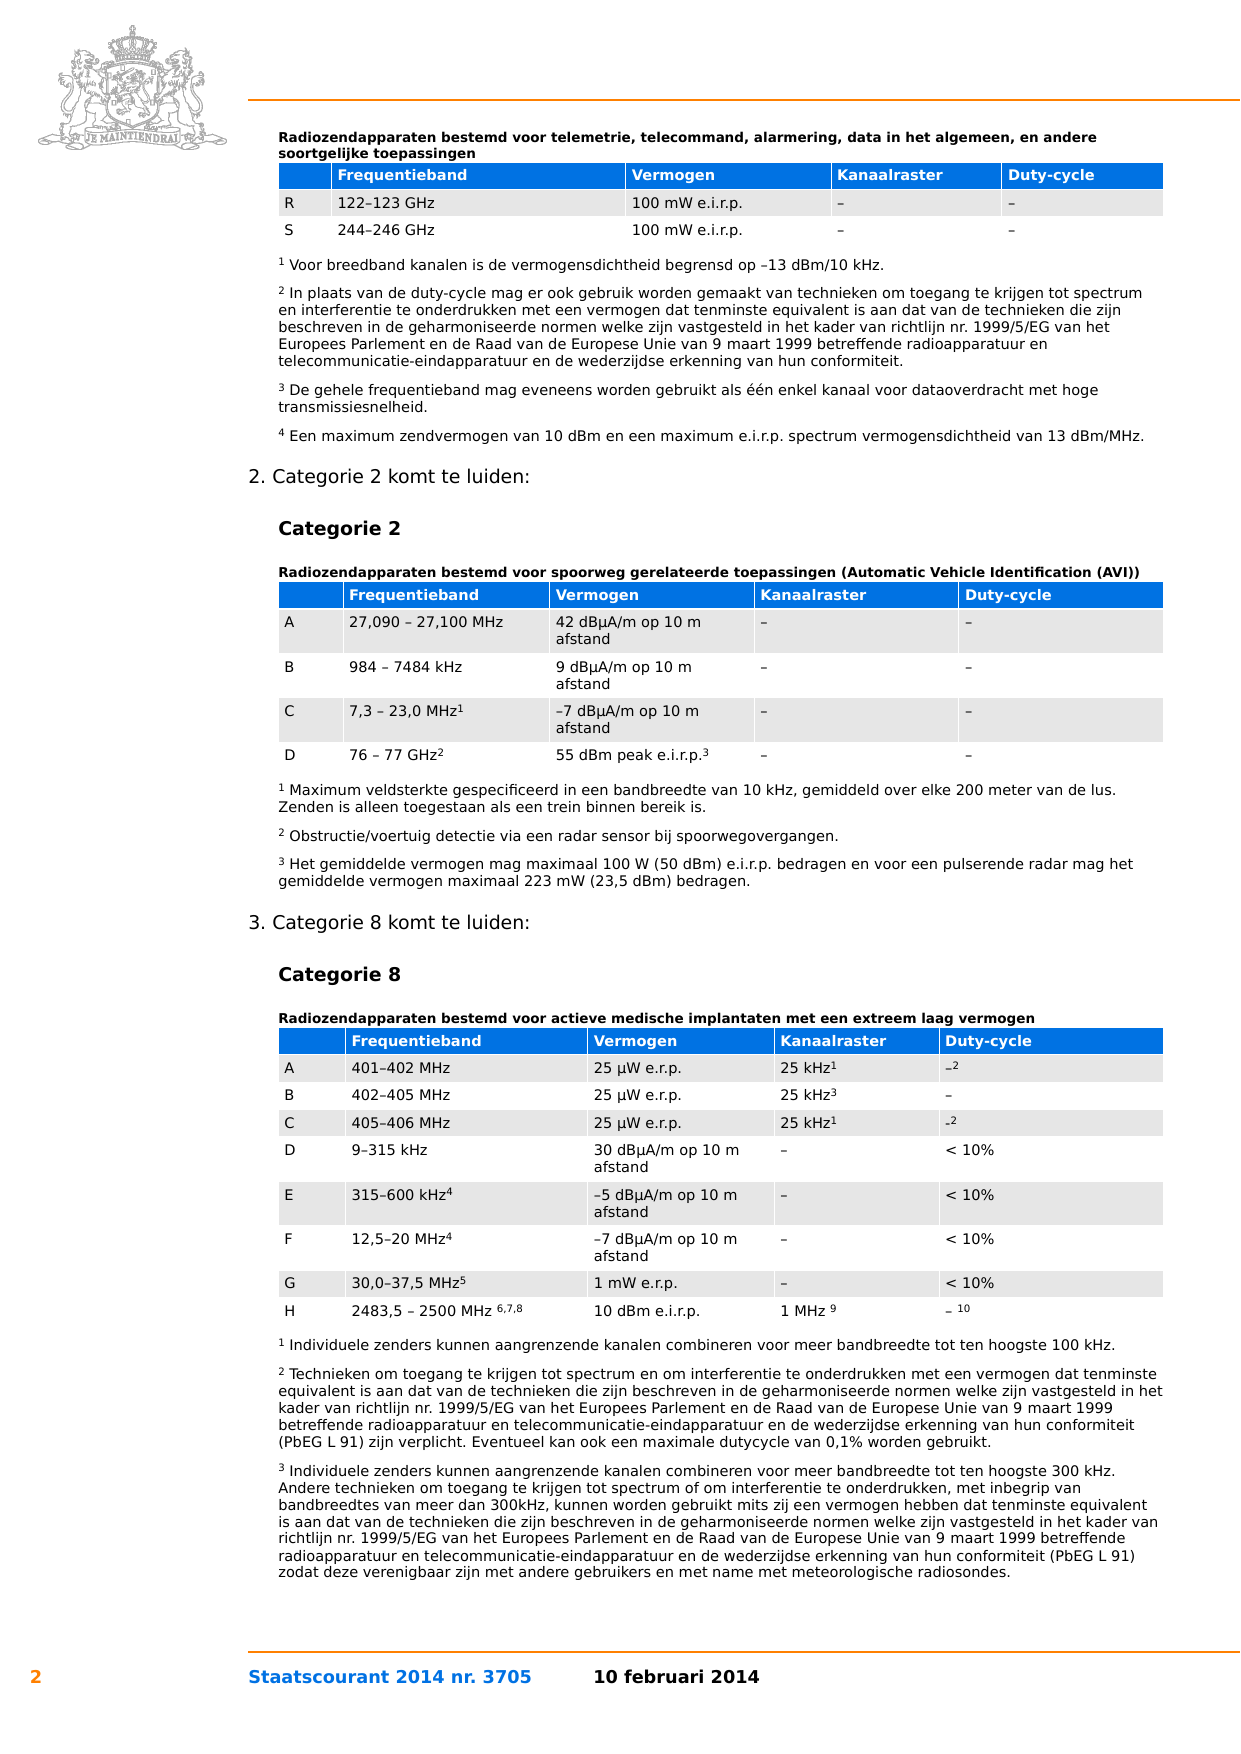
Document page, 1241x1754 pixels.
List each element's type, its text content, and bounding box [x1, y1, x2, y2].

table_cell – [755, 654, 958, 697]
table_cell 244–246 GHz [332, 217, 625, 243]
table_cell < 10% [940, 1226, 1163, 1269]
table_cell Frequentieband [344, 582, 549, 608]
table_cell Duty-cycle [940, 1028, 1163, 1054]
table_cell 30,0–37,5 MHz5 [346, 1271, 587, 1297]
table_cell B [279, 1083, 345, 1109]
table_cell 25 µW e.r.p. [588, 1110, 774, 1136]
table_cell –7 dBµA/m op 10 m afstand [588, 1226, 774, 1269]
subtitle Categorie 8 [278, 964, 1163, 986]
table_cell 25 kHz1 [775, 1110, 939, 1136]
table_cell G [279, 1271, 345, 1297]
table_cell 9 dBµA/m op 10 m afstand [550, 654, 754, 697]
table_cell Duty-cycle [1002, 163, 1163, 189]
table_cell 1 Maximum veldsterkte gespecificeerd in een bandbreedte van 10 kHz, gemiddeld over elke 200 meter van de lus. Zenden is alleen toegestaan als een trein binnen bereik is. 2 Obstructie/voertuig detectie via een radar sensor bij spoorwegovergangen. 3 Het gemiddelde vermogen mag maximaal 100 W (50 dBm) e.i.r.p. bedragen en voor een pulserende radar mag het gemiddelde vermogen maximaal 223 mW (23,5 dBm) bedragen. [278, 770, 1163, 890]
table_cell – [775, 1271, 939, 1297]
table_cell S [279, 217, 331, 243]
table_cell – [775, 1182, 939, 1225]
table_cell 55 dBm peak e.i.r.p.3 [550, 743, 754, 769]
table_cell Frequentieband [332, 163, 625, 189]
table_cell Duty-cycle [959, 582, 1163, 608]
table_cell –7 dBµA/m op 10 m afstand [550, 698, 754, 742]
table_cell < 10% [940, 1182, 1163, 1225]
table_cell – [755, 743, 958, 769]
table_cell 76 – 77 GHz2 [344, 743, 549, 769]
text 3. Categorie 8 komt te luiden: [248, 912, 1163, 934]
table_cell F [279, 1226, 345, 1269]
table_cell H [279, 1298, 345, 1324]
table_cell Kanaalraster [832, 163, 1001, 189]
table_cell < 10% [940, 1138, 1163, 1181]
table_cell 1 Individuele zenders kunnen aangrenzende kanalen combineren voor meer bandbreedte tot ten hoogste 100 kHz. 2 Technieken om toegang te krijgen tot spectrum en om interferentie te onderdrukken met een vermogen dat tenminste equivalent is aan dat van de technieken die zijn beschreven in de geharmoniseerde normen welke zijn vastgesteld in het kader van richtlijn nr. 1999/5/EG van het Europees Parlement en de Raad van de Europese Unie van 9 maart 1999 betreffende radioapparatuur en telecommunicatie-eindapparatuur en de wederzijdse erkenning van hun conformiteit (PbEG L 91) zijn verplicht. Eventueel kan ook een maximale dutycycle van 0,1% worden gebruikt. 3 Individuele zenders kunnen aangrenzende kanalen combineren voor meer bandbreedte tot ten hoogste 300 kHz. Andere technieken om toegang te krijgen tot spectrum of om interferentie te onderdrukken, met inbegrip van bandbreedtes van meer dan 300kHz, kunnen worden gebruikt mits zij een vermogen hebben dat tenminste equivalent is aan dat van de technieken die zijn beschreven in de geharmoniseerde normen welke zijn vastgesteld in het kader van richtlijn nr. 1999/5/EG van het Europees Parlement en de Raad van de Europese Unie van 9 maart 1999 betreffende radioapparatuur en telecommunicatie-eindapparatuur en de wederzijdse erkenning van hun conformiteit (PbEG L 91) zodat deze verenigbaar zijn met andere gebruikers en met name met meteorologische radiosondes. [278, 1325, 1163, 1581]
table_cell 122–123 GHz [332, 190, 625, 216]
table_cell 401–402 MHz [346, 1055, 587, 1082]
table_cell D [279, 1138, 345, 1181]
table_cell –2 [940, 1055, 1163, 1082]
table_cell 10 dBm e.i.r.p. [588, 1298, 774, 1324]
table_cell A [279, 610, 343, 653]
table_cell 42 dBµA/m op 10 m afstand [550, 610, 754, 653]
table_cell – [755, 610, 958, 653]
table_cell – [832, 190, 1001, 216]
table_cell -2 [940, 1110, 1163, 1136]
table_cell B [279, 654, 343, 697]
table_cell 25 kHz3 [775, 1083, 939, 1109]
table_cell – [959, 654, 1163, 697]
table_cell 402–405 MHz [346, 1083, 587, 1109]
table_cell 405–406 MHz [346, 1110, 587, 1136]
picture [38, 25, 227, 150]
table_cell – [959, 610, 1163, 653]
table_cell 100 mW e.i.r.p. [626, 190, 831, 216]
table_cell 1 MHz 9 [775, 1298, 939, 1324]
table_cell 12,5–20 MHz4 [346, 1226, 587, 1269]
table_cell –5 dBµA/m op 10 m afstand [588, 1182, 774, 1225]
table_cell – [1002, 217, 1163, 243]
table_cell Kanaalraster [775, 1028, 939, 1054]
table_cell Vermogen [550, 582, 754, 608]
table_header Radiozendapparaten bestemd voor telemetrie, telecommand, alarmering, data in het algemeen, en andere soortgelijke toepassingen [278, 130, 1163, 161]
table_cell – [959, 743, 1163, 769]
table_cell C [279, 1110, 345, 1136]
table_cell E [279, 1182, 345, 1225]
table_cell – [775, 1138, 939, 1181]
table_cell 1 mW e.r.p. [588, 1271, 774, 1297]
table_cell D [279, 743, 343, 769]
table_cell 9–315 kHz [346, 1138, 587, 1181]
table_cell 100 mW e.i.r.p. [626, 217, 831, 243]
table_cell – [775, 1226, 939, 1269]
table_cell 25 µW e.r.p. [588, 1083, 774, 1109]
subtitle Categorie 2 [278, 518, 1163, 540]
table_cell 30 dBµA/m op 10 m afstand [588, 1138, 774, 1181]
table_cell Vermogen [626, 163, 831, 189]
table_cell – [1002, 190, 1163, 216]
table_cell R [279, 190, 331, 216]
table_cell [279, 582, 343, 608]
table_cell 1 Voor breedband kanalen is de vermogensdichtheid begrensd op –13 dBm/10 kHz. 2 In plaats van de duty-cycle mag er ook gebruik worden gemaakt van technieken om toegang te krijgen tot spectrum en interferentie te onderdrukken met een vermogen dat tenminste equivalent is aan dat van de technieken die zijn beschreven in de geharmoniseerde normen welke zijn vastgesteld in het kader van richtlijn nr. 1999/5/EG van het Europees Parlement en de Raad van de Europese Unie van 9 maart 1999 betreffende radioapparatuur en telecommunicatie-eindapparatuur en de wederzijdse erkenning van hun conformiteit. 3 De gehele frequentieband mag eveneens worden gebruikt als één enkel kanaal voor dataoverdracht met hoge transmissiesnelheid. 4 Een maximum zendvermogen van 10 dBm en een maximum e.i.r.p. spectrum vermogensdichtheid van 13 dBm/MHz. [278, 245, 1163, 444]
table_header Radiozendapparaten bestemd voor actieve medische implantaten met een extreem laag vermogen [278, 1011, 1163, 1027]
table_cell C [279, 698, 343, 742]
table_cell 7,3 – 23,0 MHz1 [344, 698, 549, 742]
table_cell < 10% [940, 1271, 1163, 1297]
table_cell 315–600 kHz4 [346, 1182, 587, 1225]
table_cell [279, 1028, 345, 1054]
table_cell 27,090 – 27,100 MHz [344, 610, 549, 653]
table_cell 984 – 7484 kHz [344, 654, 549, 697]
table_cell Vermogen [588, 1028, 774, 1054]
table_cell – [755, 698, 958, 742]
table_cell [279, 163, 331, 189]
table_header Radiozendapparaten bestemd voor spoorweg gerelateerde toepassingen (Automatic Vehicle Identification (AVI)) [278, 565, 1163, 581]
text 2. Categorie 2 komt te luiden: [248, 466, 1163, 488]
table_cell 25 µW e.r.p. [588, 1055, 774, 1082]
table_cell Frequentieband [346, 1028, 587, 1054]
table_cell 2483,5 – 2500 MHz 6,7,8 [346, 1298, 587, 1324]
table_cell – [959, 698, 1163, 742]
table_cell – [832, 217, 1001, 243]
table_cell 25 kHz1 [775, 1055, 939, 1082]
table_cell – [940, 1083, 1163, 1109]
table_cell A [279, 1055, 345, 1082]
table_cell – 10 [940, 1298, 1163, 1324]
table_cell Kanaalraster [755, 582, 958, 608]
